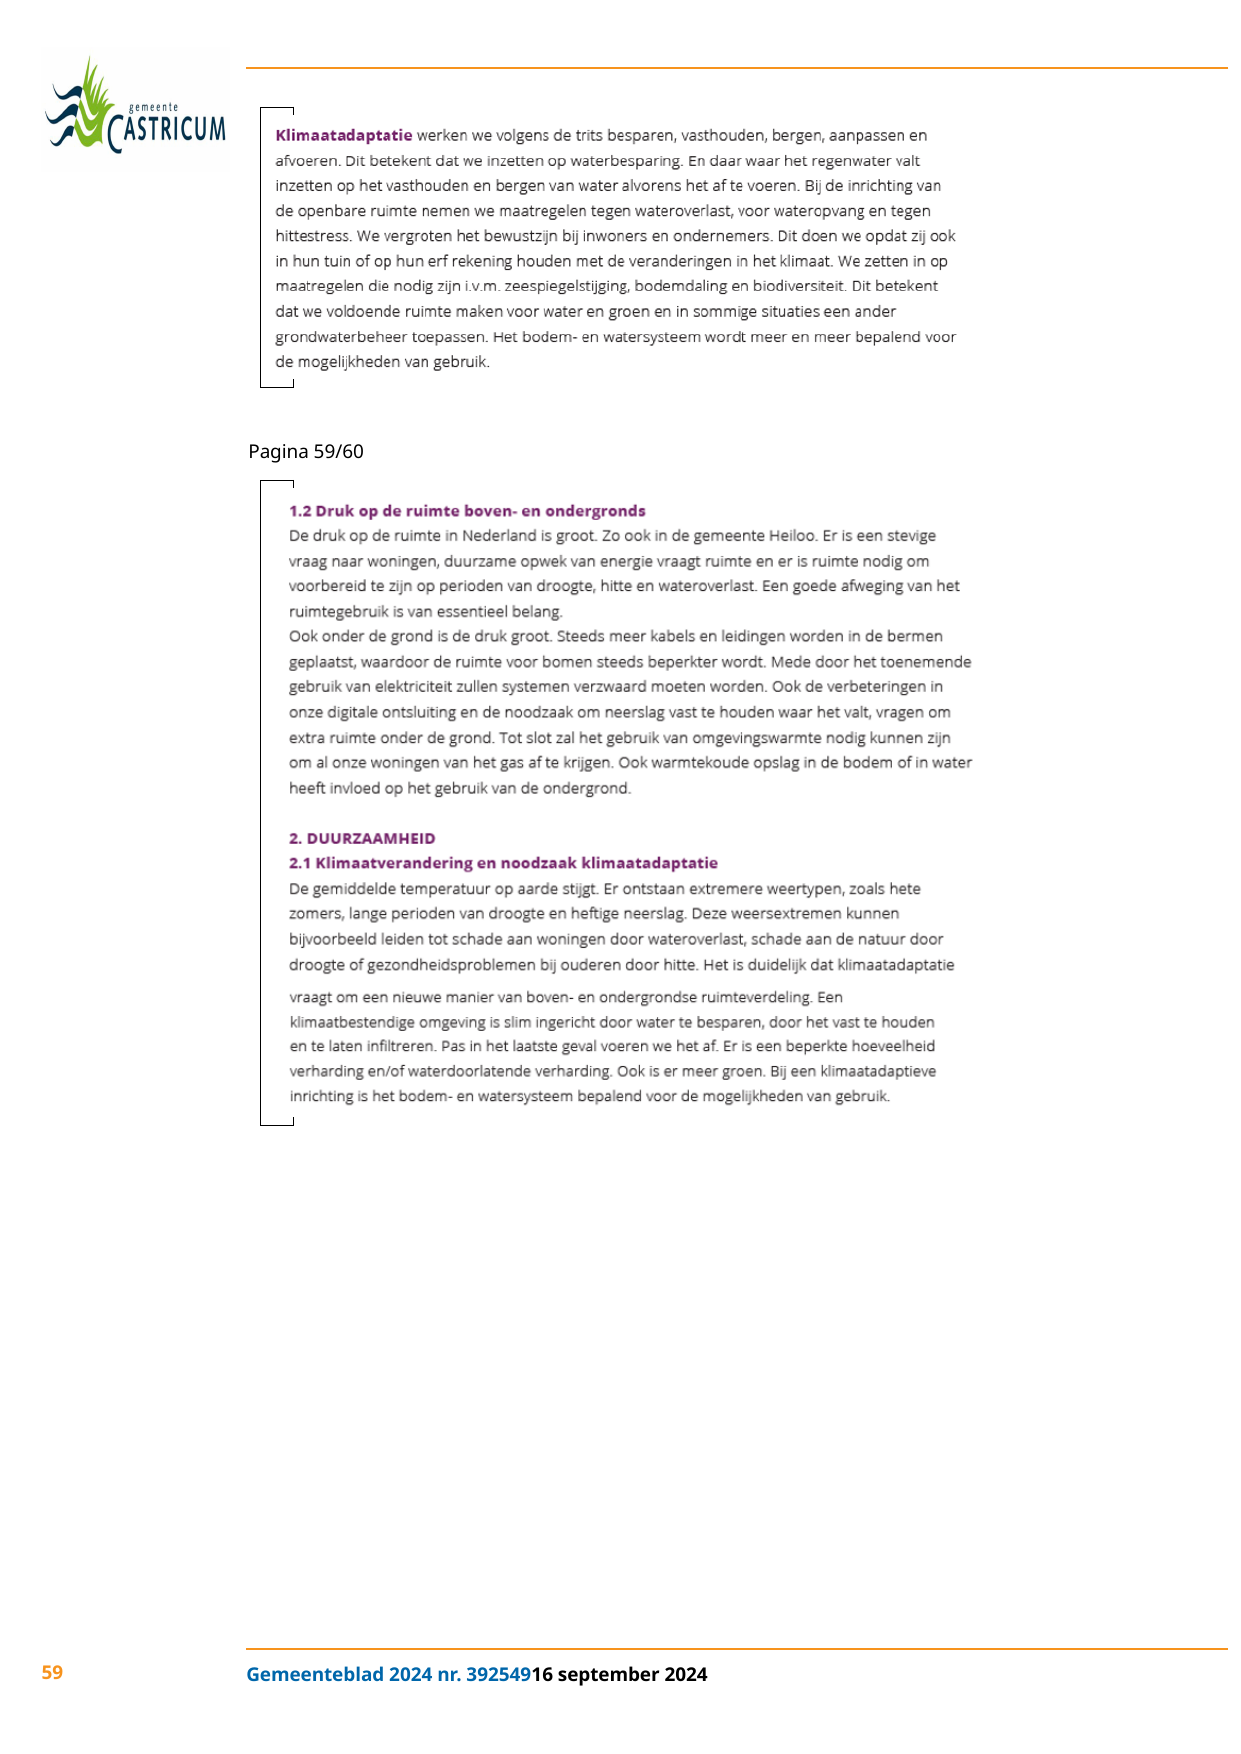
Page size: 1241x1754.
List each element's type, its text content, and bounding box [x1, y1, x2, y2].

picture [268, 115, 978, 379]
picture [41, 47, 231, 172]
picture [268, 488, 978, 1117]
text Pagina 59/60 [248, 438, 1152, 464]
